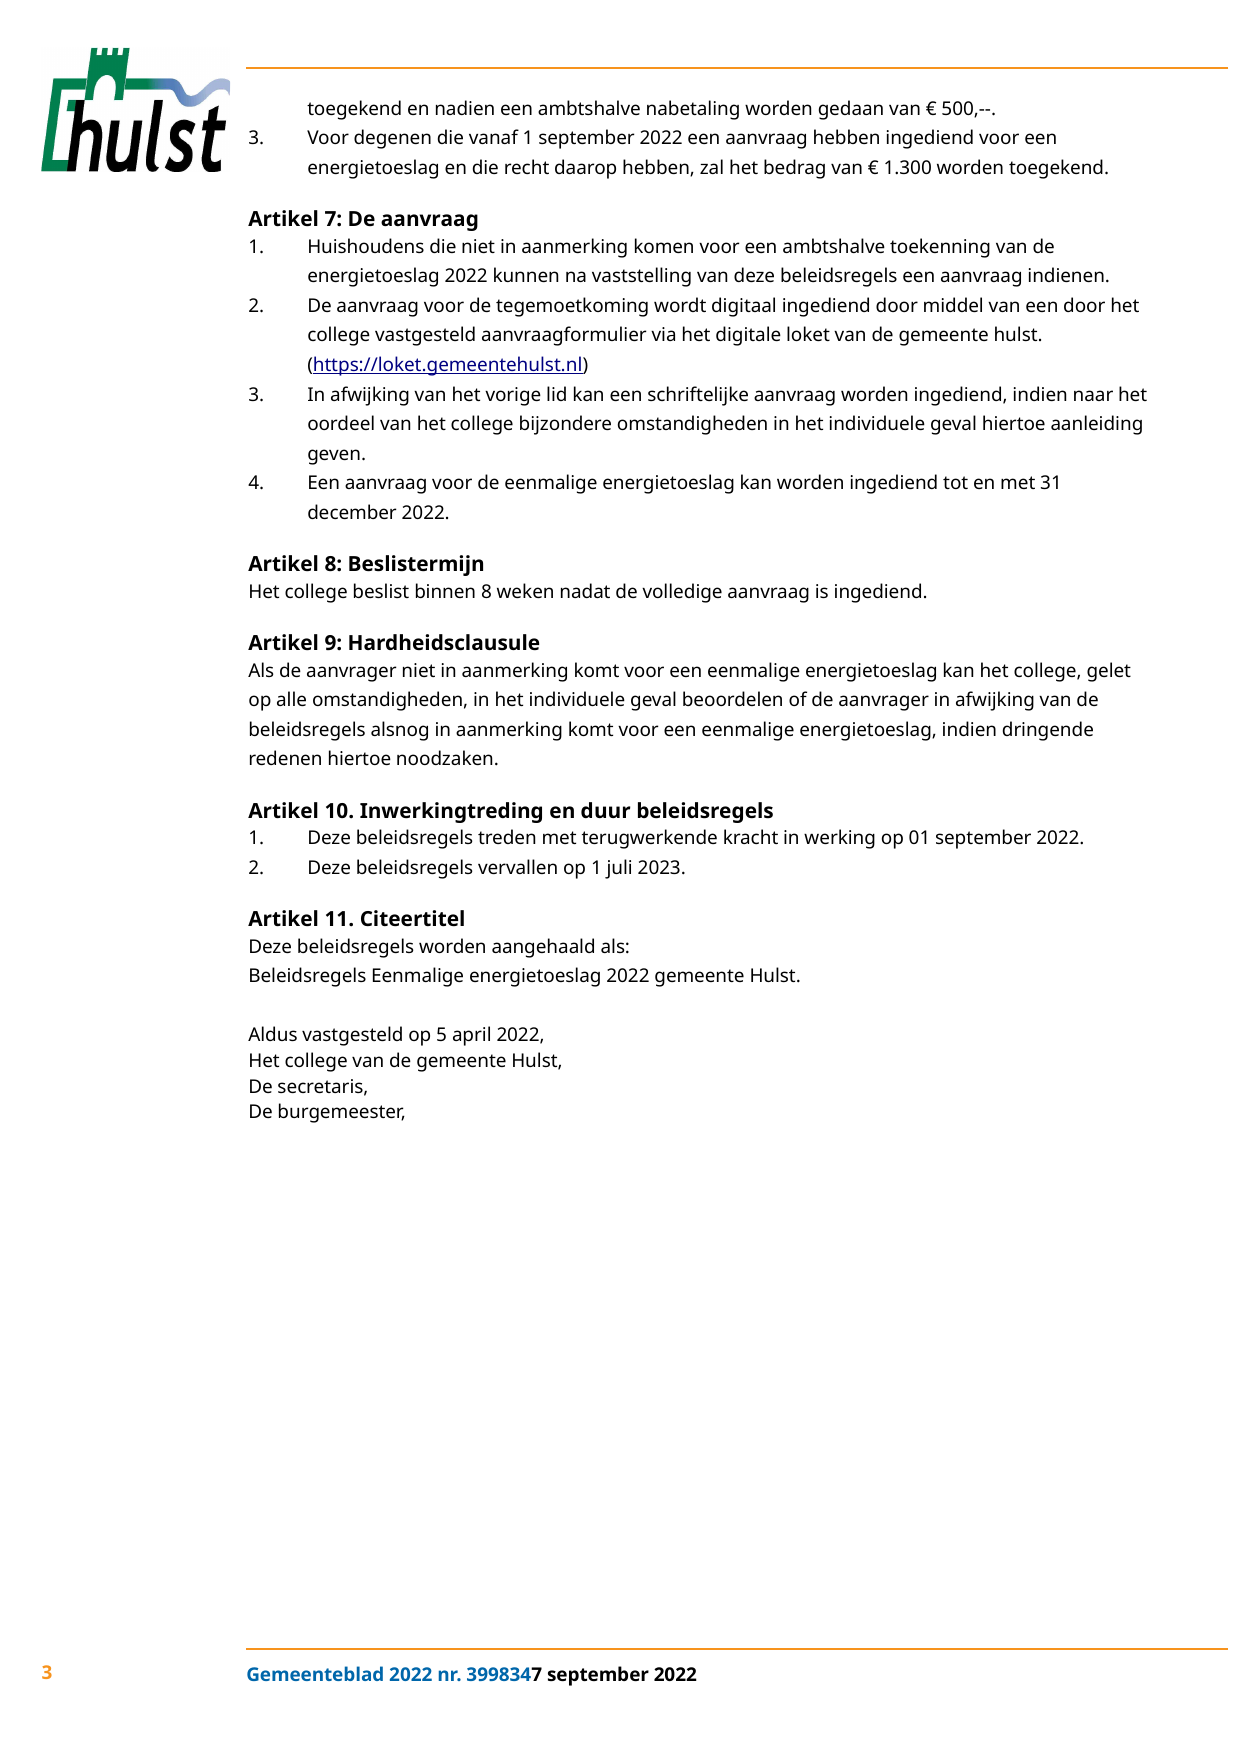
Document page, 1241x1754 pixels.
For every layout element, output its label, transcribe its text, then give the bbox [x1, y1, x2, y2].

picture [41, 47, 231, 172]
text Artikel 10. Inwerkingtreding en duur beleidsregels [248, 796, 1152, 824]
list Deze beleidsregels treden met terugwerkende kracht in werking op 01 september 2022. [248, 824, 1152, 850]
list Voor degenen die vanaf 1 september 2022 een aanvraag hebben ingediend voor een energietoeslag en die recht daarop hebben, zal het bedrag van € 1.300 worden toegekend. [248, 124, 1152, 180]
text Artikel 11. Citeertitel [248, 904, 1152, 933]
text Artikel 8: Beslistermijn [248, 549, 1152, 578]
text Artikel 7: De aanvraag [248, 204, 1152, 233]
text Artikel 9: Hardheidsclausule [248, 628, 1152, 657]
list Een aanvraag voor de eenmalige energietoeslag kan worden ingediend tot en met 31 december 2022. [248, 469, 1152, 525]
list toegekend en nadien een ambtshalve nabetaling worden gedaan van € 500,--. [248, 95, 1152, 121]
text Aldus vastgesteld op 5 april 2022, [248, 1022, 1152, 1047]
list De aanvraag voor de tegemoetkoming wordt digitaal ingediend door middel van een door het college vastgesteld aanvraagformulier via het digitale loket van de gemeente hulst. (https://loket.gemeentehulst.nl) [248, 292, 1152, 377]
text Deze beleidsregels worden aangehaald als: [248, 933, 1152, 958]
list Deze beleidsregels vervallen op 1 juli 2023. [248, 854, 1152, 880]
text De burgemeester, [248, 1099, 1152, 1124]
text Beleidsregels Eenmalige energietoeslag 2022 gemeente Hulst. [248, 962, 1152, 988]
text Het college van de gemeente Hulst, [248, 1047, 1152, 1073]
list Huishoudens die niet in aanmerking komen voor een ambtshalve toekenning van de energietoeslag 2022 kunnen na vaststelling van deze beleidsregels een aanvraag indienen. [248, 233, 1152, 288]
text Het college beslist binnen 8 weken nadat de volledige aanvraag is ingediend. [248, 578, 1152, 604]
text Als de aanvrager niet in aanmerking komt voor een eenmalige energietoeslag kan het college, gelet op alle omstandigheden, in het individuele geval beoordelen of de aanvrager in afwijking van de beleidsregels alsnog in aanmerking komt voor een eenmalige energietoeslag, indien dringende redenen hiertoe noodzaken. [248, 657, 1152, 771]
list In afwijking van het vorige lid kan een schriftelijke aanvraag worden ingediend, indien naar het oordeel van het college bijzondere omstandigheden in het individuele geval hiertoe aanleiding geven. [248, 381, 1152, 466]
text De secretaris, [248, 1073, 1152, 1099]
